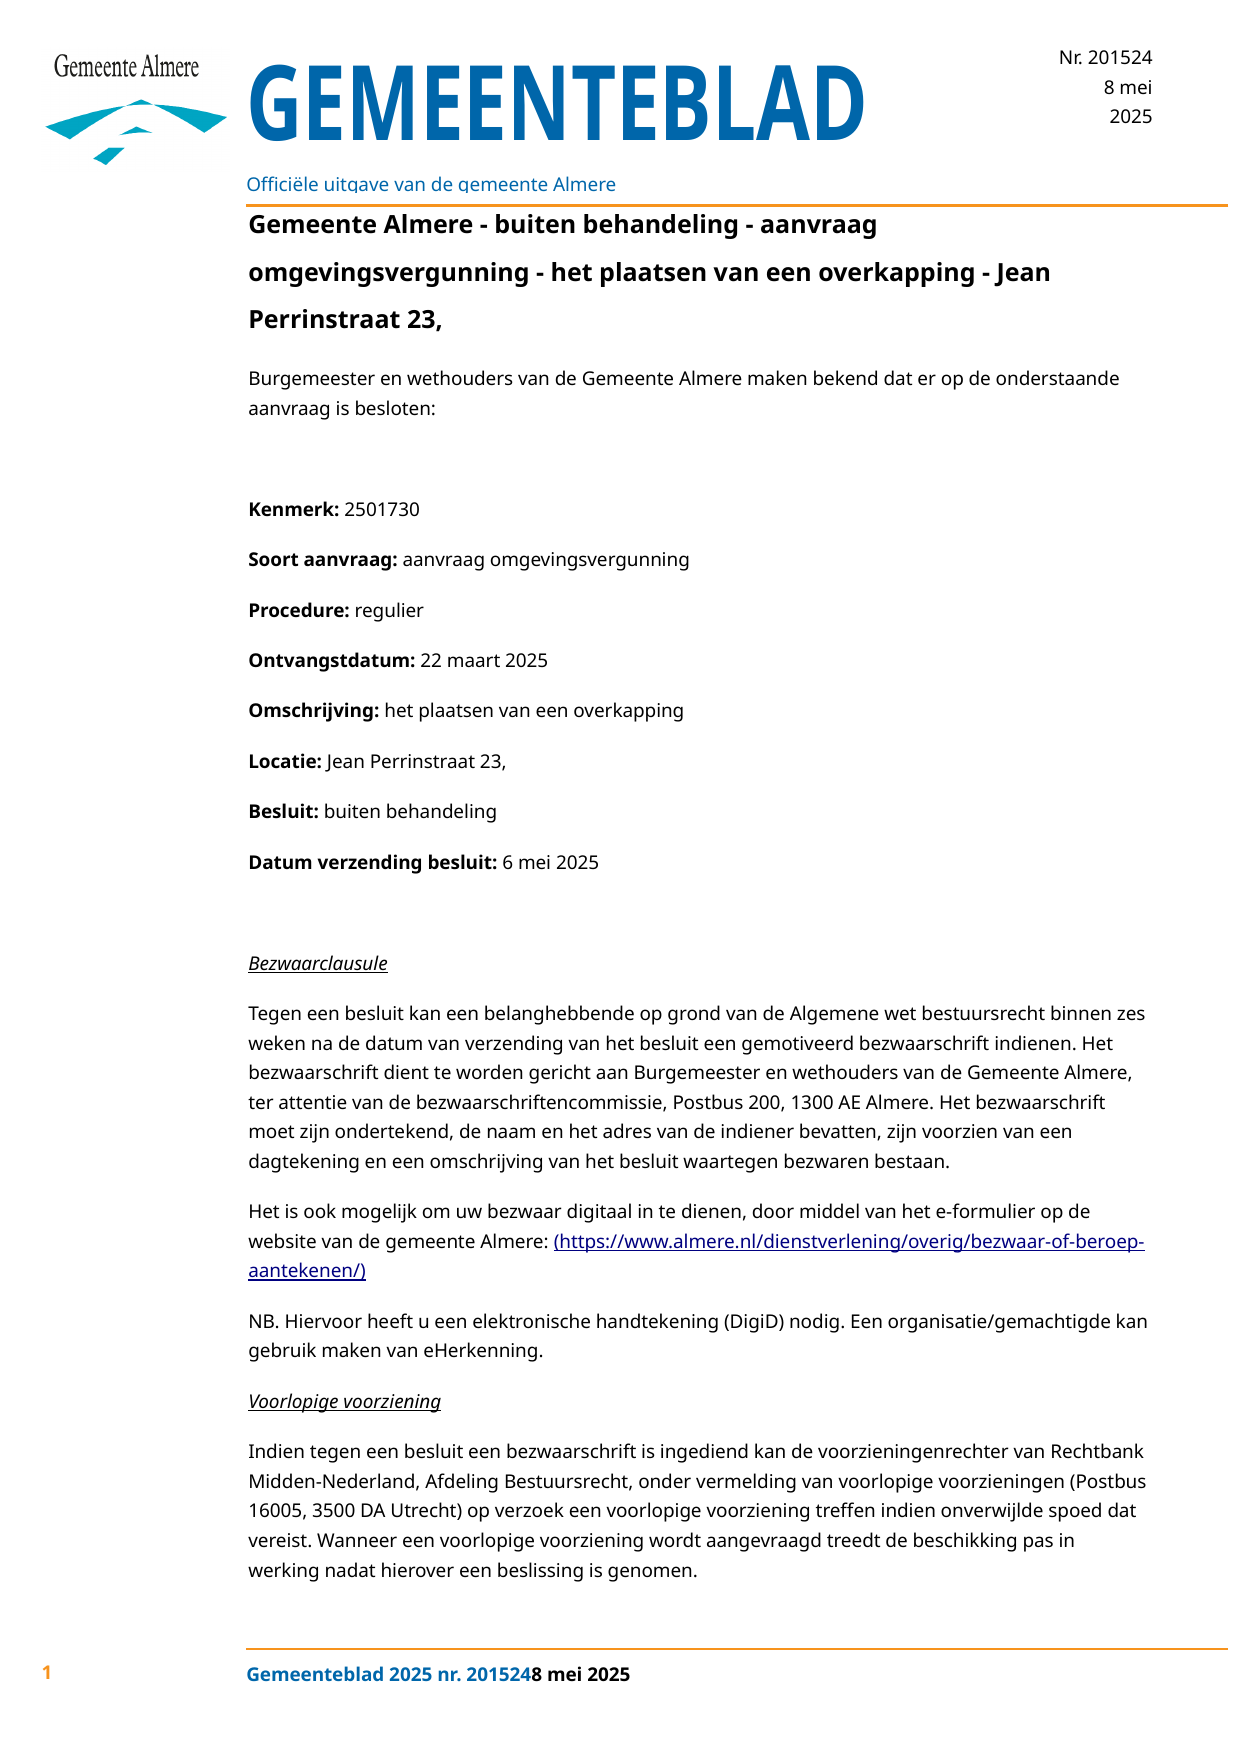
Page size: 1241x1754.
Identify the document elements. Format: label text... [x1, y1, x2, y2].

text Soort aanvraag: aanvraag omgevingsvergunning [248, 546, 1152, 572]
text Omschrijving: het plaatsen van een overkapping [248, 698, 1152, 723]
text Burgemeester en wethouders van de Gemeente Almere maken bekend dat er op de onderstaande aanvraag is besloten: [248, 366, 1152, 421]
text Ontvangstdatum: 22 maart 2025 [248, 647, 1152, 673]
text Locatie: Jean Perrinstraat 23, [248, 748, 1152, 774]
text Indien tegen een besluit een bezwaarschrift is ingediend kan de voorzieningenrechter van Rechtbank Midden-Nederland, Afdeling Bestuursrecht, onder vermelding van voorlopige voorzieningen (Postbus 16005, 3500 DA Utrecht) op verzoek een voorlopige voorziening treffen indien onverwijlde spoed dat vereist. Wanneer een voorlopige voorziening wordt aangevraagd treedt de beschikking pas in werking nadat hierover een beslissing is genomen. [248, 1438, 1152, 1582]
text Bezwaarclausule [248, 950, 1152, 975]
text Kenmerk: 2501730 [248, 496, 1152, 522]
picture [41, 47, 231, 172]
text NB. Hiervoor heeft u een elektronische handtekening (DigiD) nodig. Een organisatie/gemachtigde kan gebruik maken van eHerkenning. [248, 1308, 1152, 1363]
text Tegen een besluit kan een belanghebbende op grond van de Algemene wet bestuursrecht binnen zes weken na de datum van verzending van het besluit een gemotiveerd bezwaarschrift indienen. Het bezwaarschrift dient te worden gericht aan Burgemeester en wethouders van de Gemeente Almere, ter attentie van de bezwaarschriftencommissie, Postbus 200, 1300 AE Almere. Het bezwaarschrift moet zijn ondertekend, de naam en het adres van de indiener bevatten, zijn voorzien van een dagtekening en een omschrijving van het besluit waartegen bezwaren bestaan. [248, 1000, 1152, 1174]
text Voorlopige voorziening [248, 1388, 1152, 1414]
text Besluit: buiten behandeling [248, 798, 1152, 824]
text Gemeente Almere - buiten behandeling - aanvraag omgevingsvergunning - het plaatsen van een overkapping - Jean Perrinstraat 23, [248, 207, 1152, 336]
text Procedure: regulier [248, 597, 1152, 622]
text Datum verzending besluit: 6 mei 2025 [248, 849, 1152, 874]
text Het is ook mogelijk om uw bezwaar digitaal in te dienen, door middel van het e-formulier op de website van de gemeente Almere: (https://www.almere.nl/dienstverlening/overig/bezwaar-of-beroep-aantekenen/) [248, 1198, 1152, 1283]
